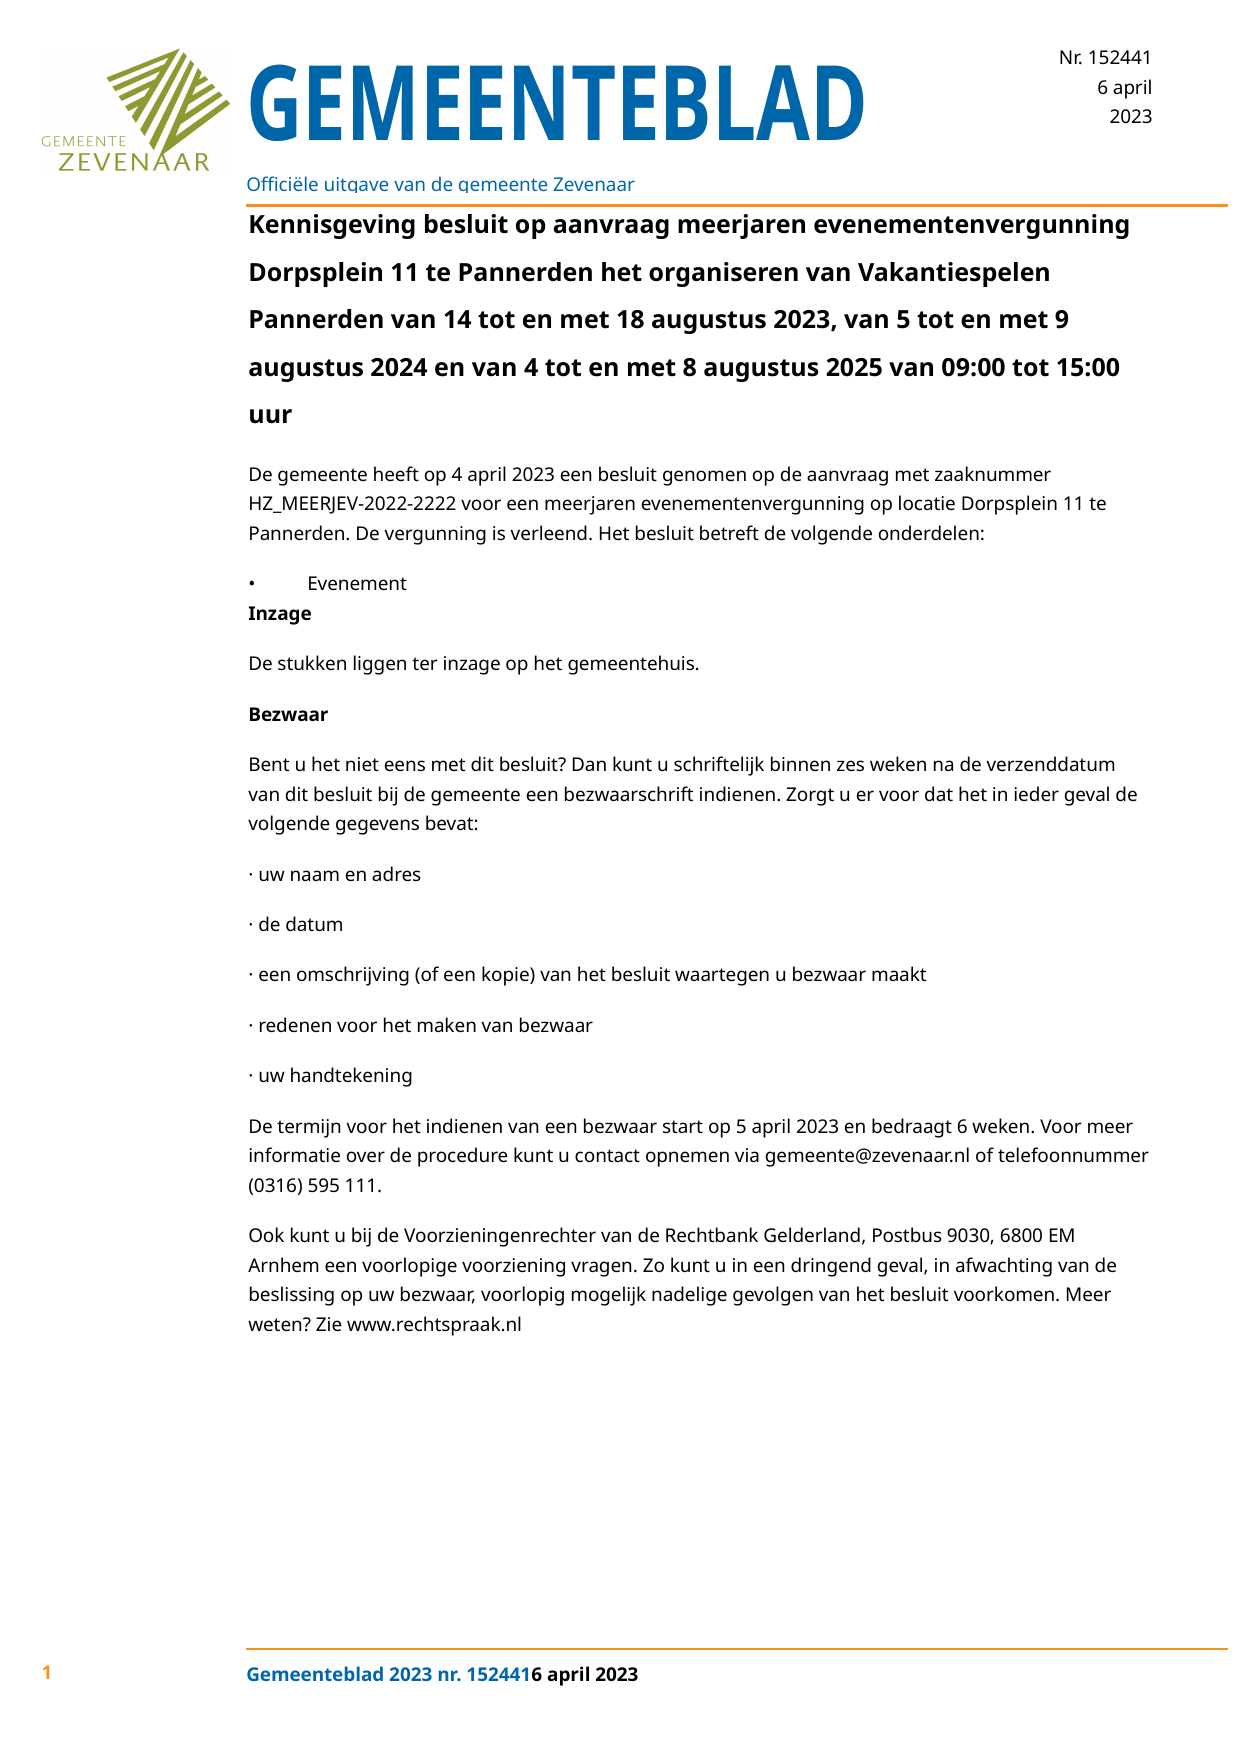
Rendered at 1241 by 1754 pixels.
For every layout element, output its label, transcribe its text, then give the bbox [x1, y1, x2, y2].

text De termijn voor het indienen van een bezwaar start op 5 april 2023 en bedraagt 6 weken. Voor meer informatie over de procedure kunt u contact opnemen via gemeente@zevenaar.nl of telefoonnummer (0316) 595 111. [248, 1113, 1152, 1198]
text · een omschrijving (of een kopie) van het besluit waartegen u bezwaar maakt [248, 962, 1152, 987]
text · uw handtekening [248, 1062, 1152, 1088]
text Kennisgeving besluit op aanvraag meerjaren evenementenvergunning Dorpsplein 11 te Pannerden het organiseren van Vakantiespelen Pannerden van 14 tot en met 18 augustus 2023, van 5 tot en met 9 augustus 2024 en van 4 tot en met 8 augustus 2025 van 09:00 tot 15:00 uur [248, 207, 1152, 431]
picture [41, 47, 231, 172]
text De gemeente heeft op 4 april 2023 een besluit genomen op de aanvraag met zaaknummer HZ_MEERJEV-2022-2222 voor een meerjaren evenementenvergunning op locatie Dorpsplein 11 te Pannerden. De vergunning is verleend. Het besluit betreft de volgende onderdelen: [248, 461, 1152, 546]
text De stukken liggen ter inzage op het gemeentehuis. [248, 650, 1152, 676]
text Inzage [248, 600, 1152, 626]
text · redenen voor het maken van bezwaar [248, 1012, 1152, 1038]
text Bezwaar [248, 701, 1152, 726]
text Ook kunt u bij de Voorzieningenrechter van de Rechtbank Gelderland, Postbus 9030, 6800 EM Arnhem een voorlopige voorziening vragen. Zo kunt u in een dringend geval, in afwachting van de beslissing op uw bezwaar, voorlopig mogelijk nadelige gevolgen van het besluit voorkomen. Meer weten? Zie www.rechtspraak.nl [248, 1222, 1152, 1337]
list Evenement [248, 570, 1152, 596]
text · de datum [248, 911, 1152, 937]
text Bent u het niet eens met dit besluit? Dan kunt u schriftelijk binnen zes weken na de verzenddatum van dit besluit bij de gemeente een bezwaarschrift indienen. Zorgt u er voor dat het in ieder geval de volgende gegevens bevat: [248, 751, 1152, 836]
text · uw naam en adres [248, 861, 1152, 886]
